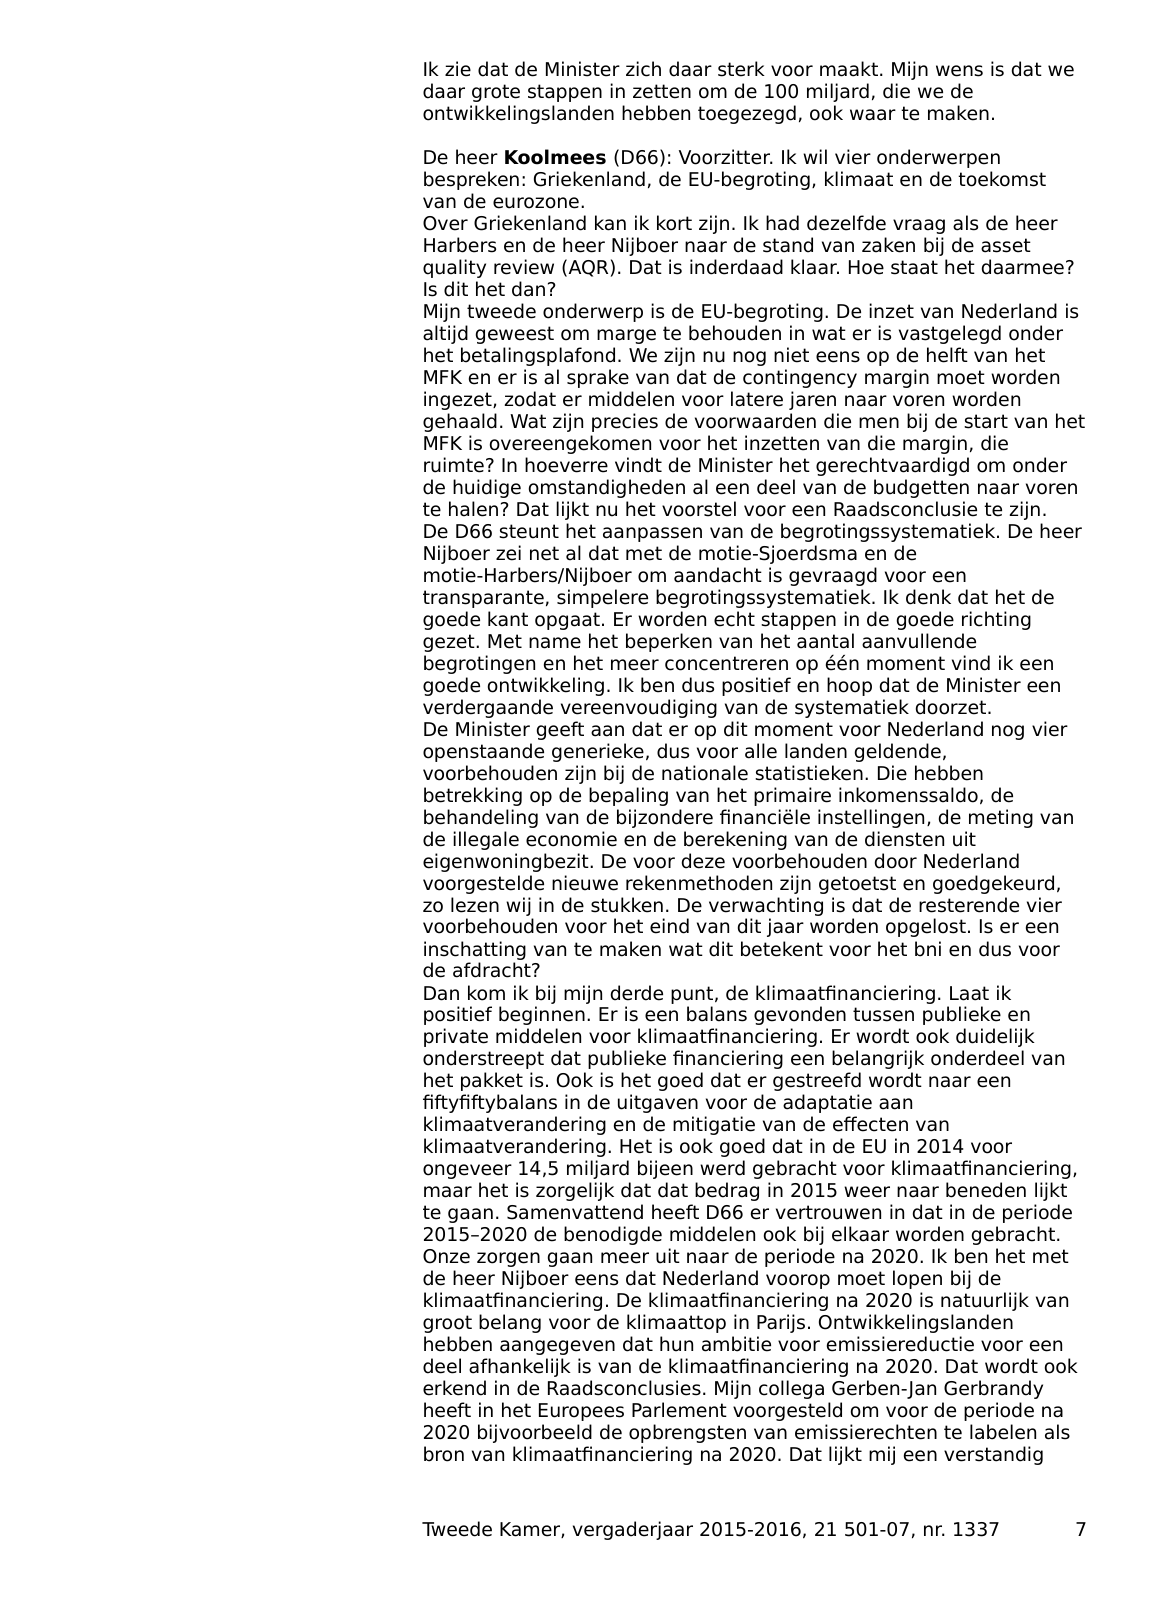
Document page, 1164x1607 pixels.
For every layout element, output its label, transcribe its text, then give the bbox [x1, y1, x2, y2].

text De Minister geeft aan dat er op dit moment voor Nederland nog vier openstaande generieke, dus voor alle landen geldende, voorbehouden zijn bij de nationale statistieken. Die hebben betrekking op de bepaling van het primaire inkomenssaldo, de behandeling van de bijzondere financiële instellingen, de meting van de illegale economie en de berekening van de diensten uit eigenwoningbezit. De voor deze voorbehouden door Nederland voorgestelde nieuwe rekenmethoden zijn getoetst en goedgekeurd, zo lezen wij in de stukken. De verwachting is dat de resterende vier voorbehouden voor het eind van dit jaar worden opgelost. Is er een inschatting van te maken wat dit betekent voor het bni en dus voor de afdracht? [422, 719, 1087, 982]
text Over Griekenland kan ik kort zijn. Ik had dezelfde vraag als de heer Harbers en de heer Nijboer naar de stand van zaken bij de asset quality review (AQR). Dat is inderdaad klaar. Hoe staat het daarmee? Is dit het dan? [422, 213, 1087, 301]
text De D66 steunt het aanpassen van de begrotingssystematiek. De heer Nijboer zei net al dat met de motie-Sjoerdsma en de motie-Harbers/Nijboer om aandacht is gevraagd voor een transparante, simpelere begrotingssystematiek. Ik denk dat het de goede kant opgaat. Er worden echt stappen in de goede richting gezet. Met name het beperken van het aantal aanvullende begrotingen en het meer concentreren op één moment vind ik een goede ontwikkeling. Ik ben dus positief en hoop dat de Minister een verdergaande vereenvoudiging van de systematiek doorzet. [422, 521, 1087, 719]
text Dan kom ik bij mijn derde punt, de klimaatfinanciering. Laat ik positief beginnen. Er is een balans gevonden tussen publieke en private middelen voor klimaatfinanciering. Er wordt ook duidelijk onderstreept dat publieke financiering een belangrijk onderdeel van het pakket is. Ook is het goed dat er gestreefd wordt naar een fiftyfiftybalans in de uitgaven voor de adaptatie aan klimaatverandering en de mitigatie van de effecten van klimaatverandering. Het is ook goed dat in de EU in 2014 voor ongeveer 14,5 miljard bijeen werd gebracht voor klimaatfinanciering, maar het is zorgelijk dat dat bedrag in 2015 weer naar beneden lijkt te gaan. Samenvattend heeft D66 er vertrouwen in dat in de periode 2015–2020 de benodigde middelen ook bij elkaar worden gebracht. Onze zorgen gaan meer uit naar de periode na 2020. Ik ben het met de heer Nijboer eens dat Nederland voorop moet lopen bij de klimaatfinanciering. De klimaatfinanciering na 2020 is natuurlijk van groot belang voor de klimaattop in Parijs. Ontwikkelingslanden hebben aangegeven dat hun ambitie voor emissiereductie voor een deel afhankelijk is van de klimaatfinanciering na 2020. Dat wordt ook erkend in de Raadsconclusies. Mijn collega Gerben-Jan Gerbrandy heeft in het Europees Parlement voorgesteld om voor de periode na 2020 bijvoorbeeld de opbrengsten van emissierechten te labelen als bron van klimaatfinanciering na 2020. Dat lijkt mij een verstandig [422, 982, 1087, 1466]
text De heer Koolmees (D66): Voorzitter. Ik wil vier onderwerpen bespreken: Griekenland, de EU-begroting, klimaat en de toekomst van de eurozone. [422, 147, 1087, 213]
text Mijn tweede onderwerp is de EU-begroting. De inzet van Nederland is altijd geweest om marge te behouden in wat er is vastgelegd onder het betalingsplafond. We zijn nu nog niet eens op de helft van het MFK en er is al sprake van dat de contingency margin moet worden ingezet, zodat er middelen voor latere jaren naar voren worden gehaald. Wat zijn precies de voorwaarden die men bij de start van het MFK is overeengekomen voor het inzetten van die margin, die ruimte? In hoeverre vindt de Minister het gerechtvaardigd om onder de huidige omstandigheden al een deel van de budgetten naar voren te halen? Dat lijkt nu het voorstel voor een Raadsconclusie te zijn. [422, 301, 1087, 521]
text Ik zie dat de Minister zich daar sterk voor maakt. Mijn wens is dat we daar grote stappen in zetten om de 100 miljard, die we de ontwikkelingslanden hebben toegezegd, ook waar te maken. [422, 59, 1087, 125]
